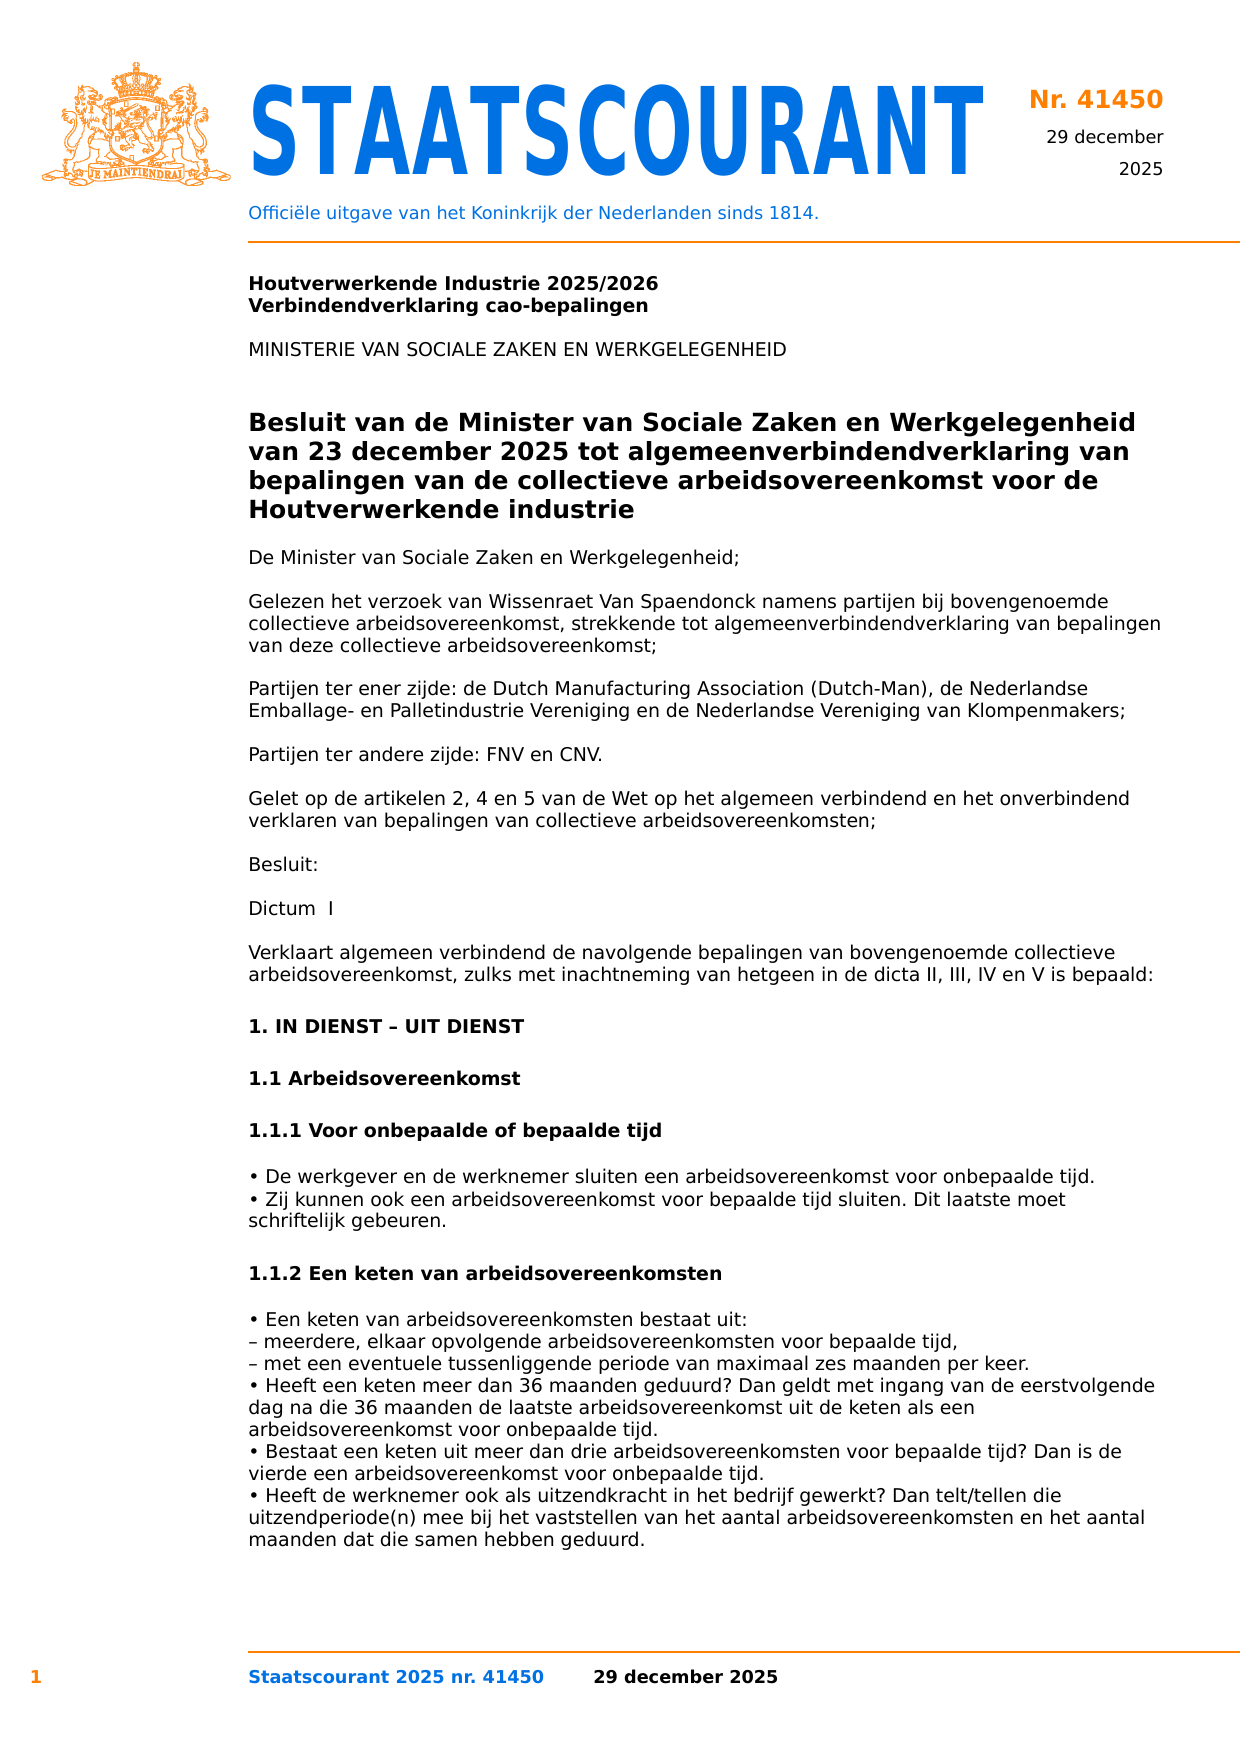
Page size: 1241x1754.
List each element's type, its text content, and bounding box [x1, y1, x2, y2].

text Besluit: [248, 854, 1163, 876]
subtitle Besluit van de Minister van Sociale Zaken en Werkgelegenheid van 23 december 2025 tot algemeenverbindendverklaring van bepalingen van de collectieve arbeidsovereenkomst voor de Houtverwerkende industrie [248, 408, 1163, 525]
text • Bestaat een keten uit meer dan drie arbeidsovereenkomsten voor bepaalde tijd? Dan is de vierde een arbeidsovereenkomst voor onbepaalde tijd. [248, 1441, 1163, 1485]
text • De werkgever en de werknemer sluiten een arbeidsovereenkomst voor onbepaalde tijd. [248, 1166, 1163, 1188]
text De Minister van Sociale Zaken en Werkgelegenheid; [248, 547, 1163, 569]
text • Een keten van arbeidsovereenkomsten bestaat uit: [248, 1309, 1163, 1331]
text Verklaart algemeen verbindend de navolgende bepalingen van bovengenoemde collectieve arbeidsovereenkomst, zulks met inachtneming van hetgeen in de dicta II, III, IV en V is bepaald: [248, 942, 1163, 986]
table_cell 2025 [998, 153, 1240, 203]
text Dictum I [248, 898, 1163, 920]
table_header [25, 62, 248, 241]
text Gelet op de artikelen 2, 4 en 5 van de Wet op het algemeen verbindend en het onverbindend verklaren van bepalingen van collectieve arbeidsovereenkomsten; [248, 788, 1163, 832]
subtitle 1.1.1 Voor onbepaalde of bepaalde tijd [248, 1119, 1163, 1141]
text • Heeft de werknemer ook als uitzendkracht in het bedrijf gewerkt? Dan telt/tellen die uitzendperiode(n) mee bij het vaststellen van het aantal arbeidsovereenkomsten en het aantal maanden dat die samen hebben geduurd. [248, 1485, 1163, 1551]
text MINISTERIE VAN SOCIALE ZAKEN EN WERKGELEGENHEID [248, 339, 1163, 361]
text – met een eventuele tussenliggende periode van maximaal zes maanden per keer. [248, 1353, 1163, 1375]
subtitle 1.1.2 Een keten van arbeidsovereenkomsten [248, 1262, 1163, 1284]
text Verbindendverklaring cao-bepalingen [248, 295, 1163, 317]
table_header Nr. 41450 [998, 62, 1240, 121]
text Gelezen het verzoek van Wissenraet Van Spaendonck namens partijen bij bovengenoemde collectieve arbeidsovereenkomst, strekkende tot algemeenverbindendverklaring van bepalingen van deze collectieve arbeidsovereenkomst; [248, 591, 1163, 656]
subtitle 1.1 Arbeidsovereenkomst [248, 1067, 1163, 1089]
picture [41, 62, 231, 186]
text • Heeft een keten meer dan 36 maanden geduurd? Dan geldt met ingang van de eerstvolgende dag na die 36 maanden de laatste arbeidsovereenkomst uit de keten als een arbeidsovereenkomst voor onbepaalde tijd. [248, 1375, 1163, 1441]
text Houtverwerkende Industrie 2025/2026 [248, 273, 1163, 295]
table_cell Officiële uitgave van het Koninkrijk der Nederlanden sinds 1814. [248, 203, 1240, 241]
subtitle 1. IN DIENST – UIT DIENST [248, 1016, 1163, 1037]
table_header STAATSCOURANT [248, 62, 998, 203]
table_cell 29 december [998, 121, 1240, 153]
text – meerdere, elkaar opvolgende arbeidsovereenkomsten voor bepaalde tijd, [248, 1331, 1163, 1353]
text Partijen ter andere zijde: FNV en CNV. [248, 744, 1163, 766]
text • Zij kunnen ook een arbeidsovereenkomst voor bepaalde tijd sluiten. Dit laatste moet schriftelijk gebeuren. [248, 1188, 1163, 1232]
text Partijen ter ener zijde: de Dutch Manufacturing Association (Dutch-Man), de Nederlandse Emballage- en Palletindustrie Vereniging en de Nederlandse Vereniging van Klompenmakers; [248, 678, 1163, 722]
